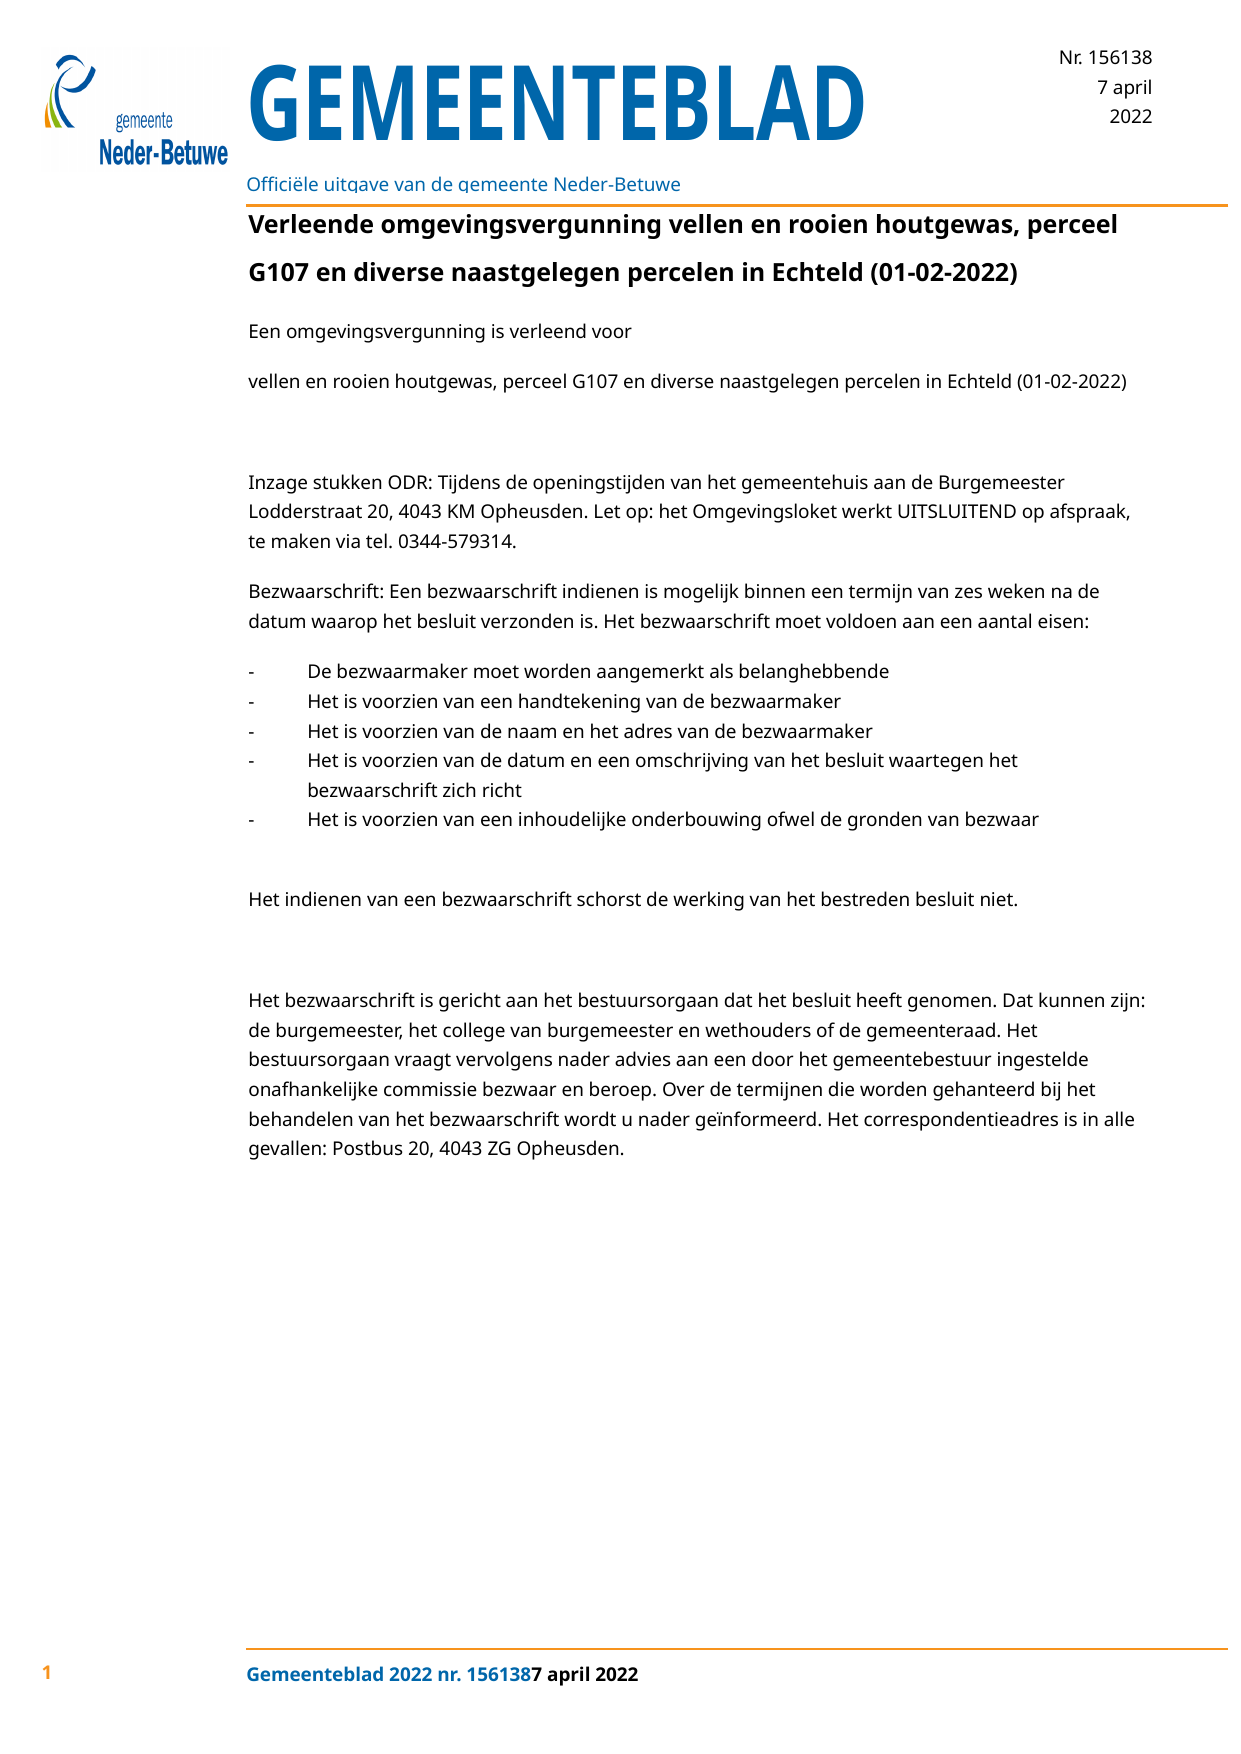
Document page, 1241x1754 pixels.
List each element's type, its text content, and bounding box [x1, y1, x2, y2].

text Het bezwaarschrift is gericht aan het bestuursorgaan dat het besluit heeft genomen. Dat kunnen zijn: de burgemeester, het college van burgemeester en wethouders of de gemeenteraad. Het bestuursorgaan vraagt vervolgens nader advies aan een door het gemeentebestuur ingestelde onafhankelijke commissie bezwaar en beroep. Over de termijnen die worden gehanteerd bij het behandelen van het bezwaarschrift wordt u nader geïnformeerd. Het correspondentieadres is in alle gevallen: Postbus 20, 4043 ZG Opheusden. [248, 987, 1152, 1161]
text Inzage stukken ODR: Tijdens de openingstijden van het gemeentehuis aan de Burgemeester Lodderstraat 20, 4043 KM Opheusden. Let op: het Omgevingsloket werkt UITSLUITEND op afspraak, te maken via tel. 0344-579314. [248, 469, 1152, 554]
picture [41, 47, 231, 172]
text Bezwaarschrift: Een bezwaarschrift indienen is mogelijk binnen een termijn van zes weken na de datum waarop het besluit verzonden is. Het bezwaarschrift moet voldoen aan een aantal eisen: [248, 579, 1152, 634]
text Een omgevingsvergunning is verleend voor [248, 318, 1152, 344]
text Verleende omgevingsvergunning vellen en rooien houtgewas, perceel G107 en diverse naastgelegen percelen in Echteld (01-02-2022) [248, 207, 1152, 288]
list Het is voorzien van een handtekening van de bezwaarmaker [248, 688, 1152, 714]
list Het is voorzien van de naam en het adres van de bezwaarmaker [248, 718, 1152, 744]
list De bezwaarmaker moet worden aangemerkt als belanghebbende [248, 659, 1152, 684]
list Het is voorzien van een inhoudelijke onderbouwing ofwel de gronden van bezwaar [248, 807, 1152, 832]
text Het indienen van een bezwaarschrift schorst de werking van het bestreden besluit niet. [248, 887, 1152, 912]
list Het is voorzien van de datum en een omschrijving van het besluit waartegen het bezwaarschrift zich richt [248, 747, 1152, 803]
text vellen en rooien houtgewas, perceel G107 en diverse naastgelegen percelen in Echteld (01-02-2022) [248, 368, 1152, 394]
